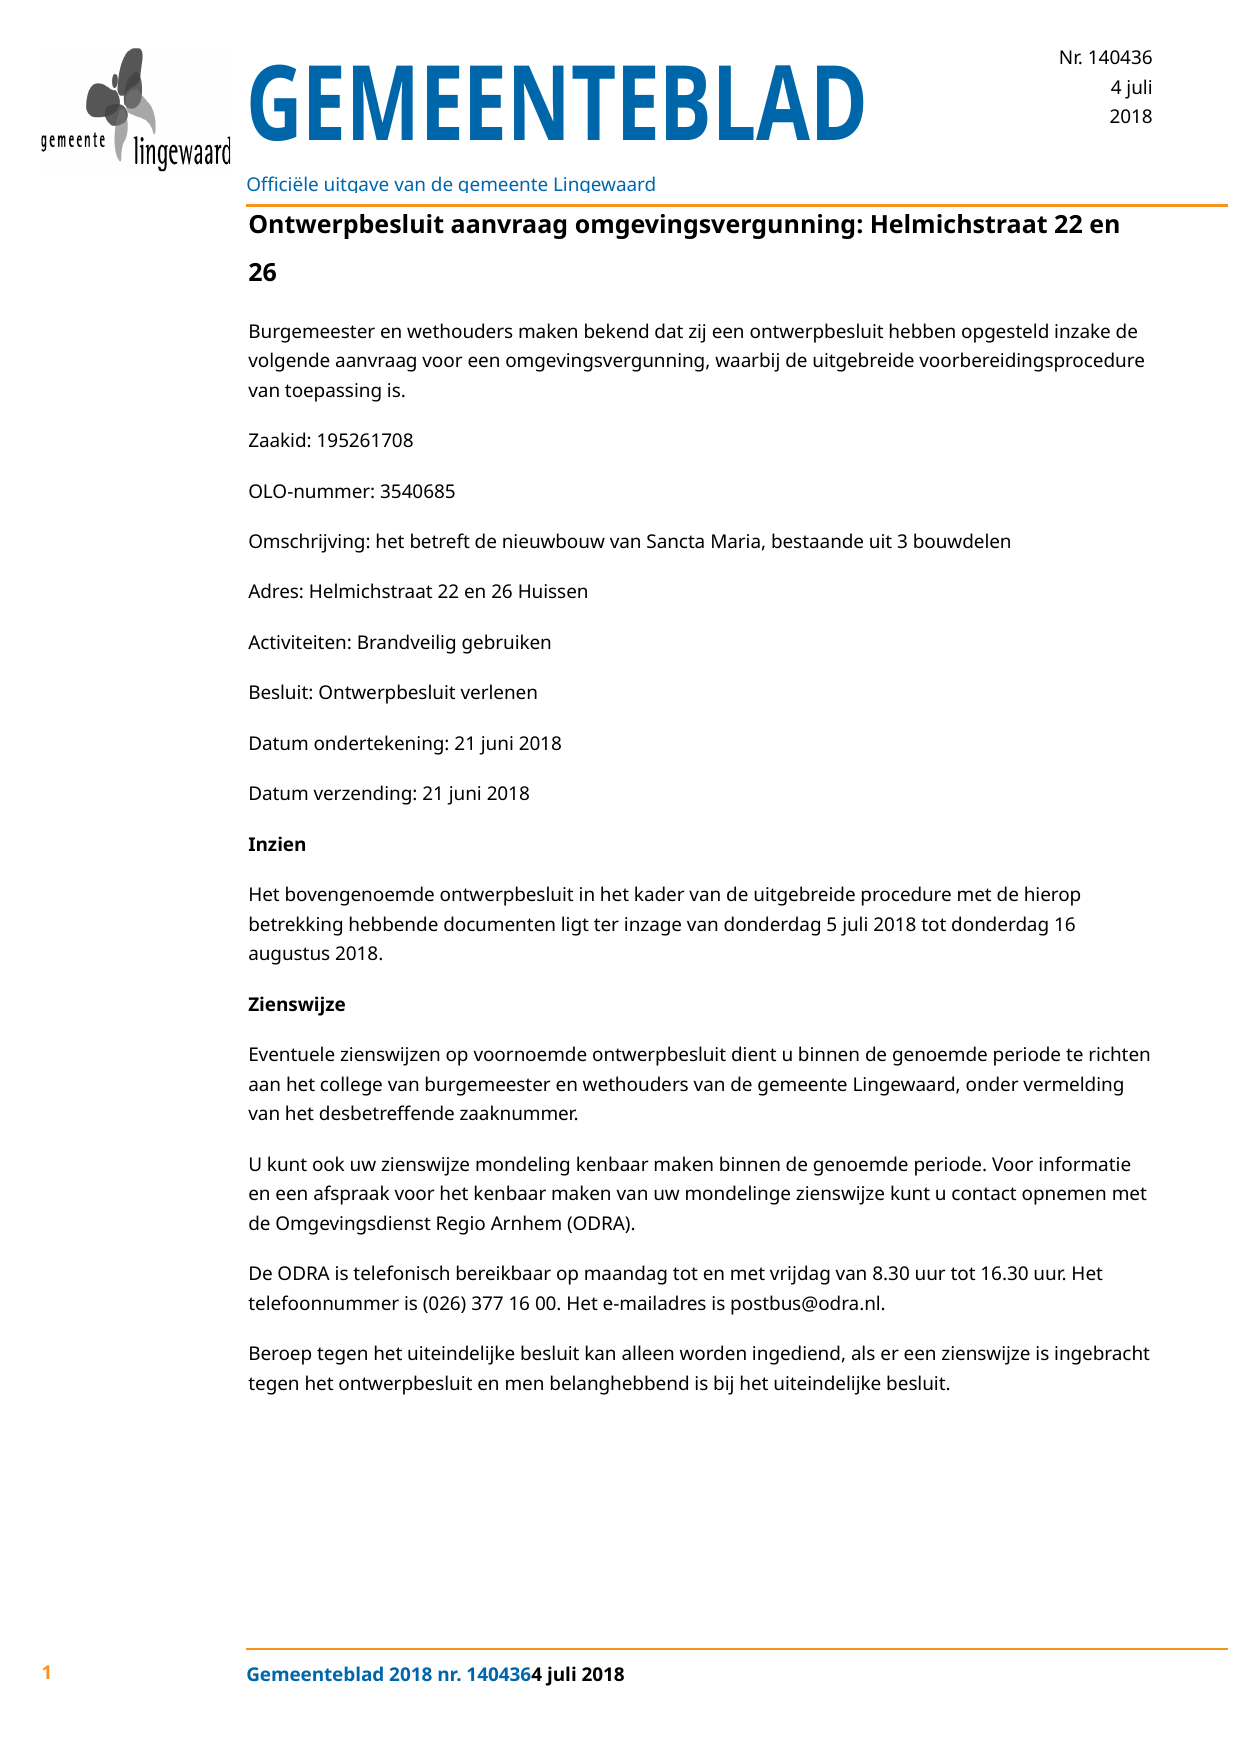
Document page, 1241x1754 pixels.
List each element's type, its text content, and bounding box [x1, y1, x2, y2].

text Omschrijving: het betreft de nieuwbouw van Sancta Maria, bestaande uit 3 bouwdelen [248, 528, 1152, 554]
text Het bovengenoemde ontwerpbesluit in het kader van de uitgebreide procedure met de hierop betrekking hebbende documenten ligt ter inzage van donderdag 5 juli 2018 tot donderdag 16 augustus 2018. [248, 881, 1152, 966]
text U kunt ook uw zienswijze mondeling kenbaar maken binnen de genoemde periode. Voor informatie en een afspraak voor het kenbaar maken van uw mondelinge zienswijze kunt u contact opnemen met de Omgevingsdienst Regio Arnhem (ODRA). [248, 1151, 1152, 1236]
text Inzien [248, 831, 1152, 857]
text Burgemeester en wethouders maken bekend dat zij een ontwerpbesluit hebben opgesteld inzake de volgende aanvraag voor een omgevingsvergunning, waarbij de uitgebreide voorbereidingsprocedure van toepassing is. [248, 318, 1152, 403]
text Activiteiten: Brandveilig gebruiken [248, 629, 1152, 655]
text Besluit: Ontwerpbesluit verlenen [248, 679, 1152, 705]
text Eventuele zienswijzen op voornoemde ontwerpbesluit dient u binnen de genoemde periode te richten aan het college van burgemeester en wethouders van de gemeente Lingewaard, onder vermelding van het desbetreffende zaaknummer. [248, 1041, 1152, 1126]
text OLO-nummer: 3540685 [248, 478, 1152, 504]
picture [41, 47, 231, 172]
text Zaakid: 195261708 [248, 427, 1152, 453]
text Zienswijze [248, 991, 1152, 1017]
text Datum ondertekening: 21 juni 2018 [248, 730, 1152, 756]
text Adres: Helmichstraat 22 en 26 Huissen [248, 579, 1152, 604]
text Datum verzending: 21 juni 2018 [248, 780, 1152, 806]
text Beroep tegen het uiteindelijke besluit kan alleen worden ingediend, als er een zienswijze is ingebracht tegen het ontwerpbesluit en men belanghebbend is bij het uiteindelijke besluit. [248, 1340, 1152, 1396]
text Ontwerpbesluit aanvraag omgevingsvergunning: Helmichstraat 22 en 26 [248, 207, 1152, 288]
text De ODRA is telefonisch bereikbaar op maandag tot en met vrijdag van 8.30 uur tot 16.30 uur. Het telefoonnummer is (026) 377 16 00. Het e-mailadres is postbus@odra.nl. [248, 1260, 1152, 1316]
